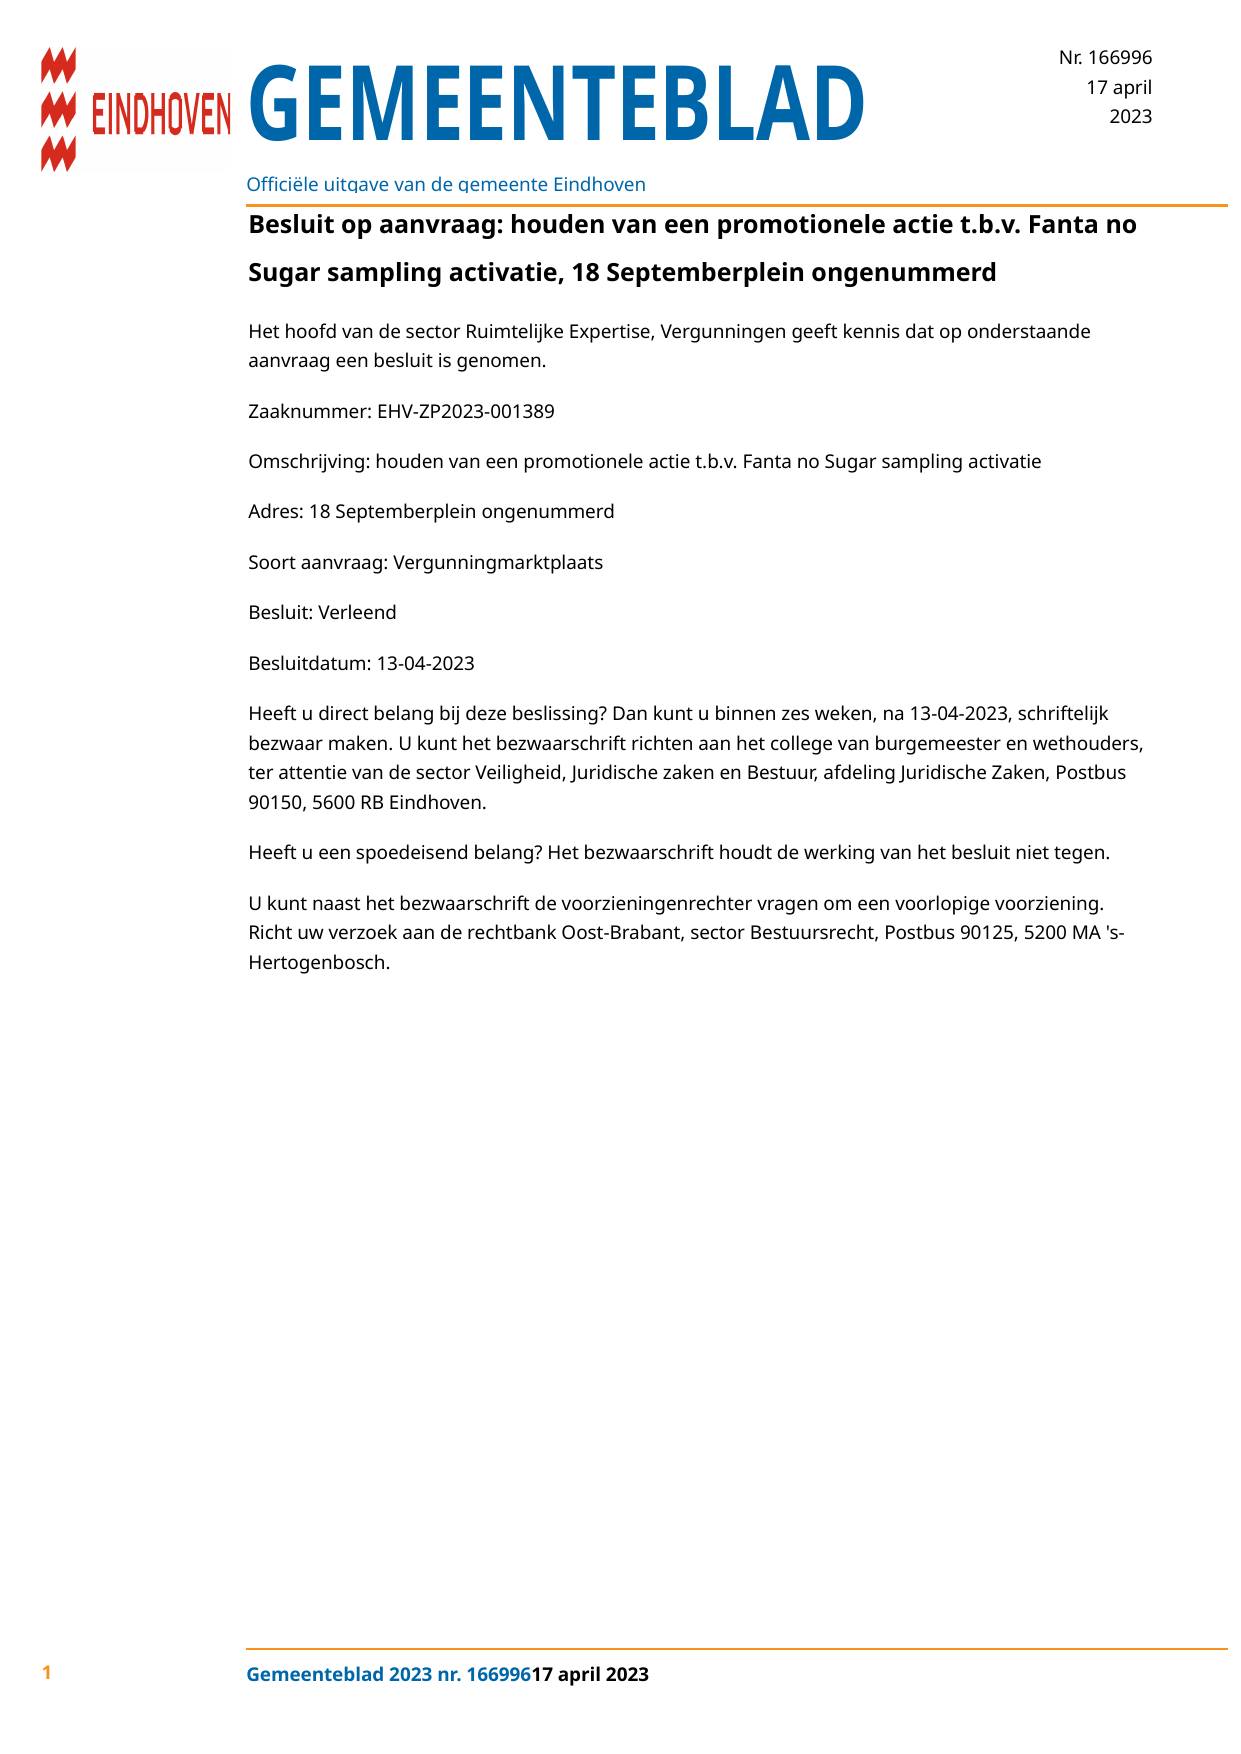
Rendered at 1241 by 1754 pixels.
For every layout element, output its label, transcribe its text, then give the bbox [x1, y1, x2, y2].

text Heeft u direct belang bij deze beslissing? Dan kunt u binnen zes weken, na 13-04-2023, schriftelijk bezwaar maken. U kunt het bezwaarschrift richten aan het college van burgemeester en wethouders, ter attentie van de sector Veiligheid, Juridische zaken en Bestuur, afdeling Juridische Zaken, Postbus 90150, 5600 RB Eindhoven. [248, 700, 1152, 815]
text Besluit op aanvraag: houden van een promotionele actie t.b.v. Fanta no Sugar sampling activatie, 18 Septemberplein ongenummerd [248, 207, 1152, 288]
picture [41, 47, 231, 172]
text Heeft u een spoedeisend belang? Het bezwaarschrift houdt de werking van het besluit niet tegen. [248, 839, 1152, 865]
text Soort aanvraag: Vergunningmarktplaats [248, 549, 1152, 575]
text Besluitdatum: 13-04-2023 [248, 650, 1152, 676]
text Zaaknummer: EHV-ZP2023-001389 [248, 398, 1152, 424]
text Het hoofd van de sector Ruimtelijke Expertise, Vergunningen geeft kennis dat op onderstaande aanvraag een besluit is genomen. [248, 318, 1152, 373]
text U kunt naast het bezwaarschrift de voorzieningenrechter vragen om een voorlopige voorziening. Richt uw verzoek aan de rechtbank Oost-Brabant, sector Bestuursrecht, Postbus 90125, 5200 MA 's-Hertogenbosch. [248, 890, 1152, 975]
text Adres: 18 Septemberplein ongenummerd [248, 499, 1152, 524]
text Omschrijving: houden van een promotionele actie t.b.v. Fanta no Sugar sampling activatie [248, 448, 1152, 474]
text Besluit: Verleend [248, 599, 1152, 625]
